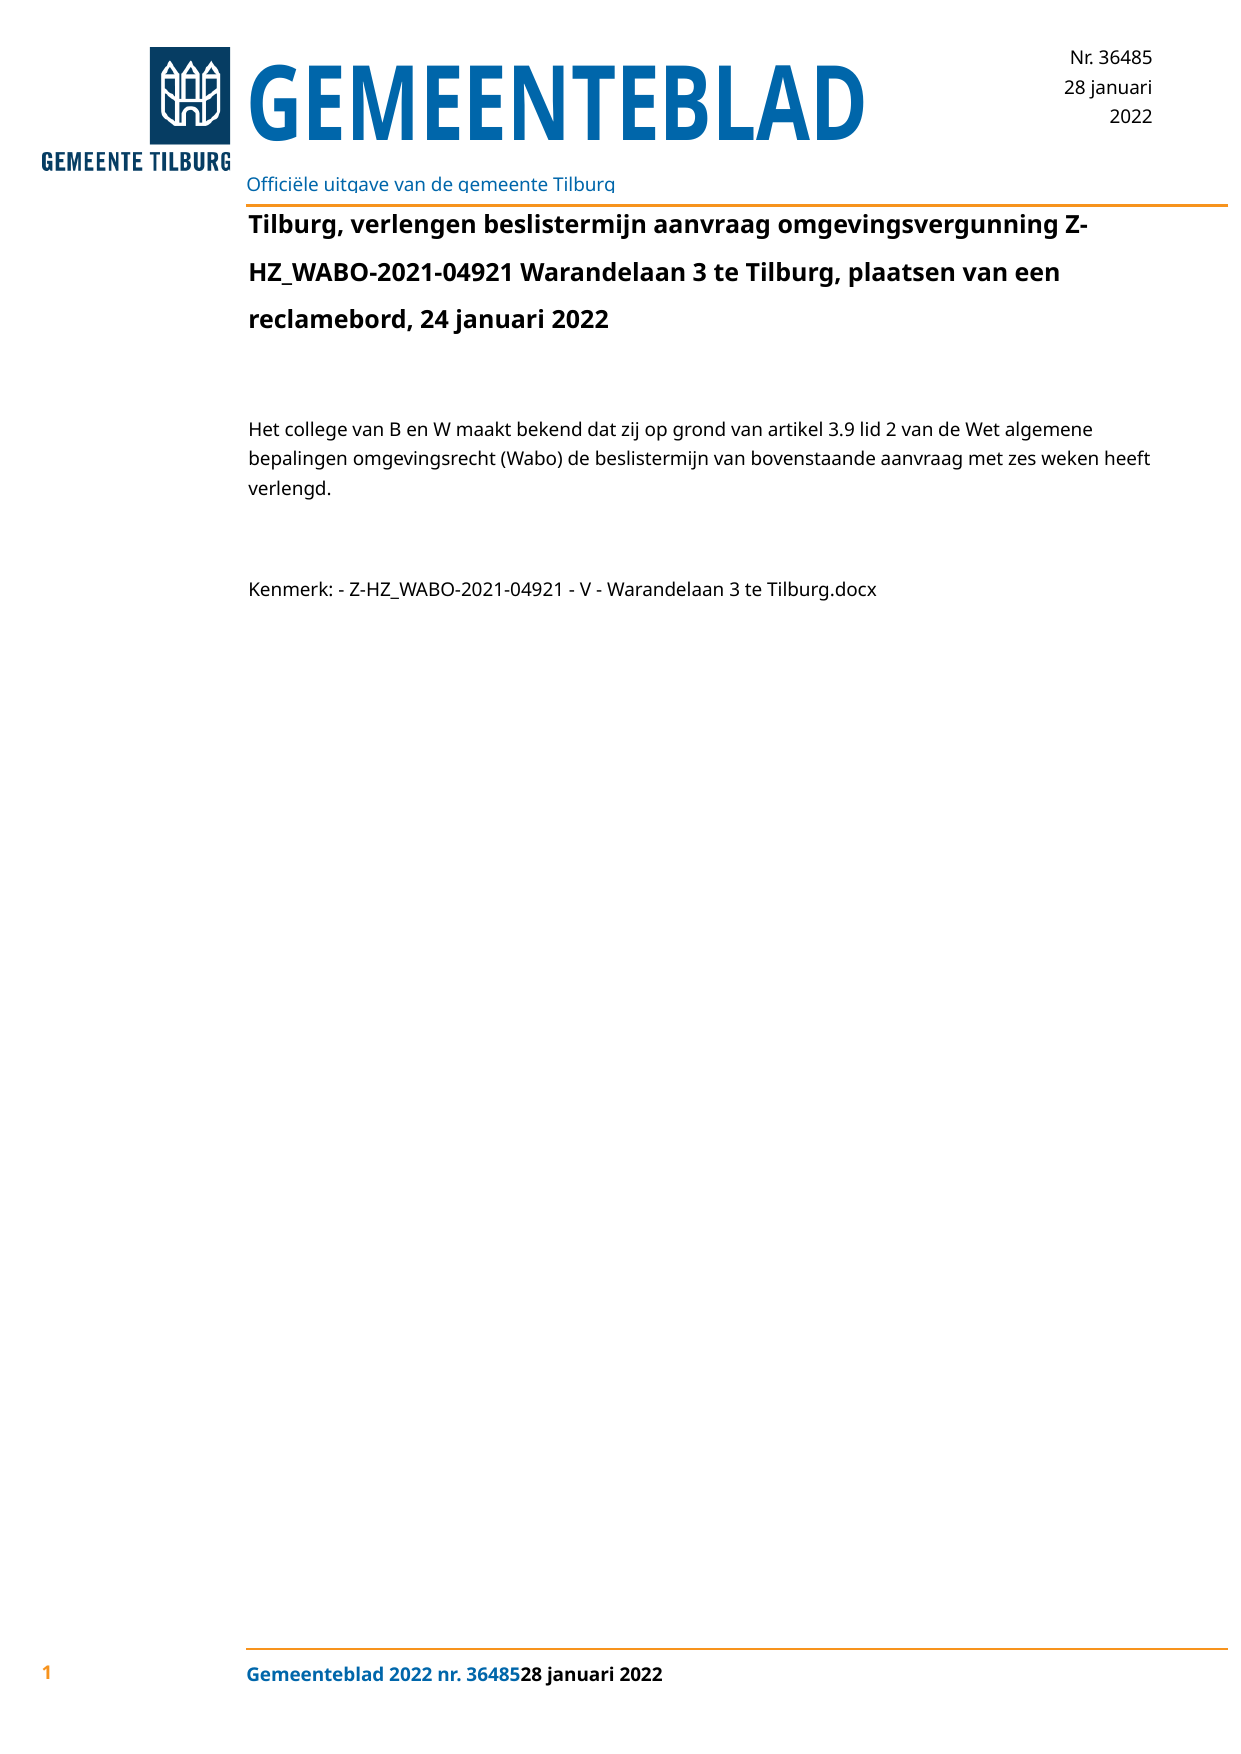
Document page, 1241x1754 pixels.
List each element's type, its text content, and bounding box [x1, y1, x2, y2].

text Tilburg, verlengen beslistermijn aanvraag omgevingsvergunning Z-HZ_WABO-2021-04921 Warandelaan 3 te Tilburg, plaatsen van een reclamebord, 24 januari 2022 [248, 207, 1152, 336]
picture [41, 47, 231, 172]
text Het college van B en W maakt bekend dat zij op grond van artikel 3.9 lid 2 van de Wet algemene bepalingen omgevingsrecht (Wabo) de beslistermijn van bovenstaande aanvraag met zes weken heeft verlengd. [248, 416, 1152, 501]
text Kenmerk: - Z-HZ_WABO-2021-04921 - V - Warandelaan 3 te Tilburg.docx [248, 576, 1152, 602]
